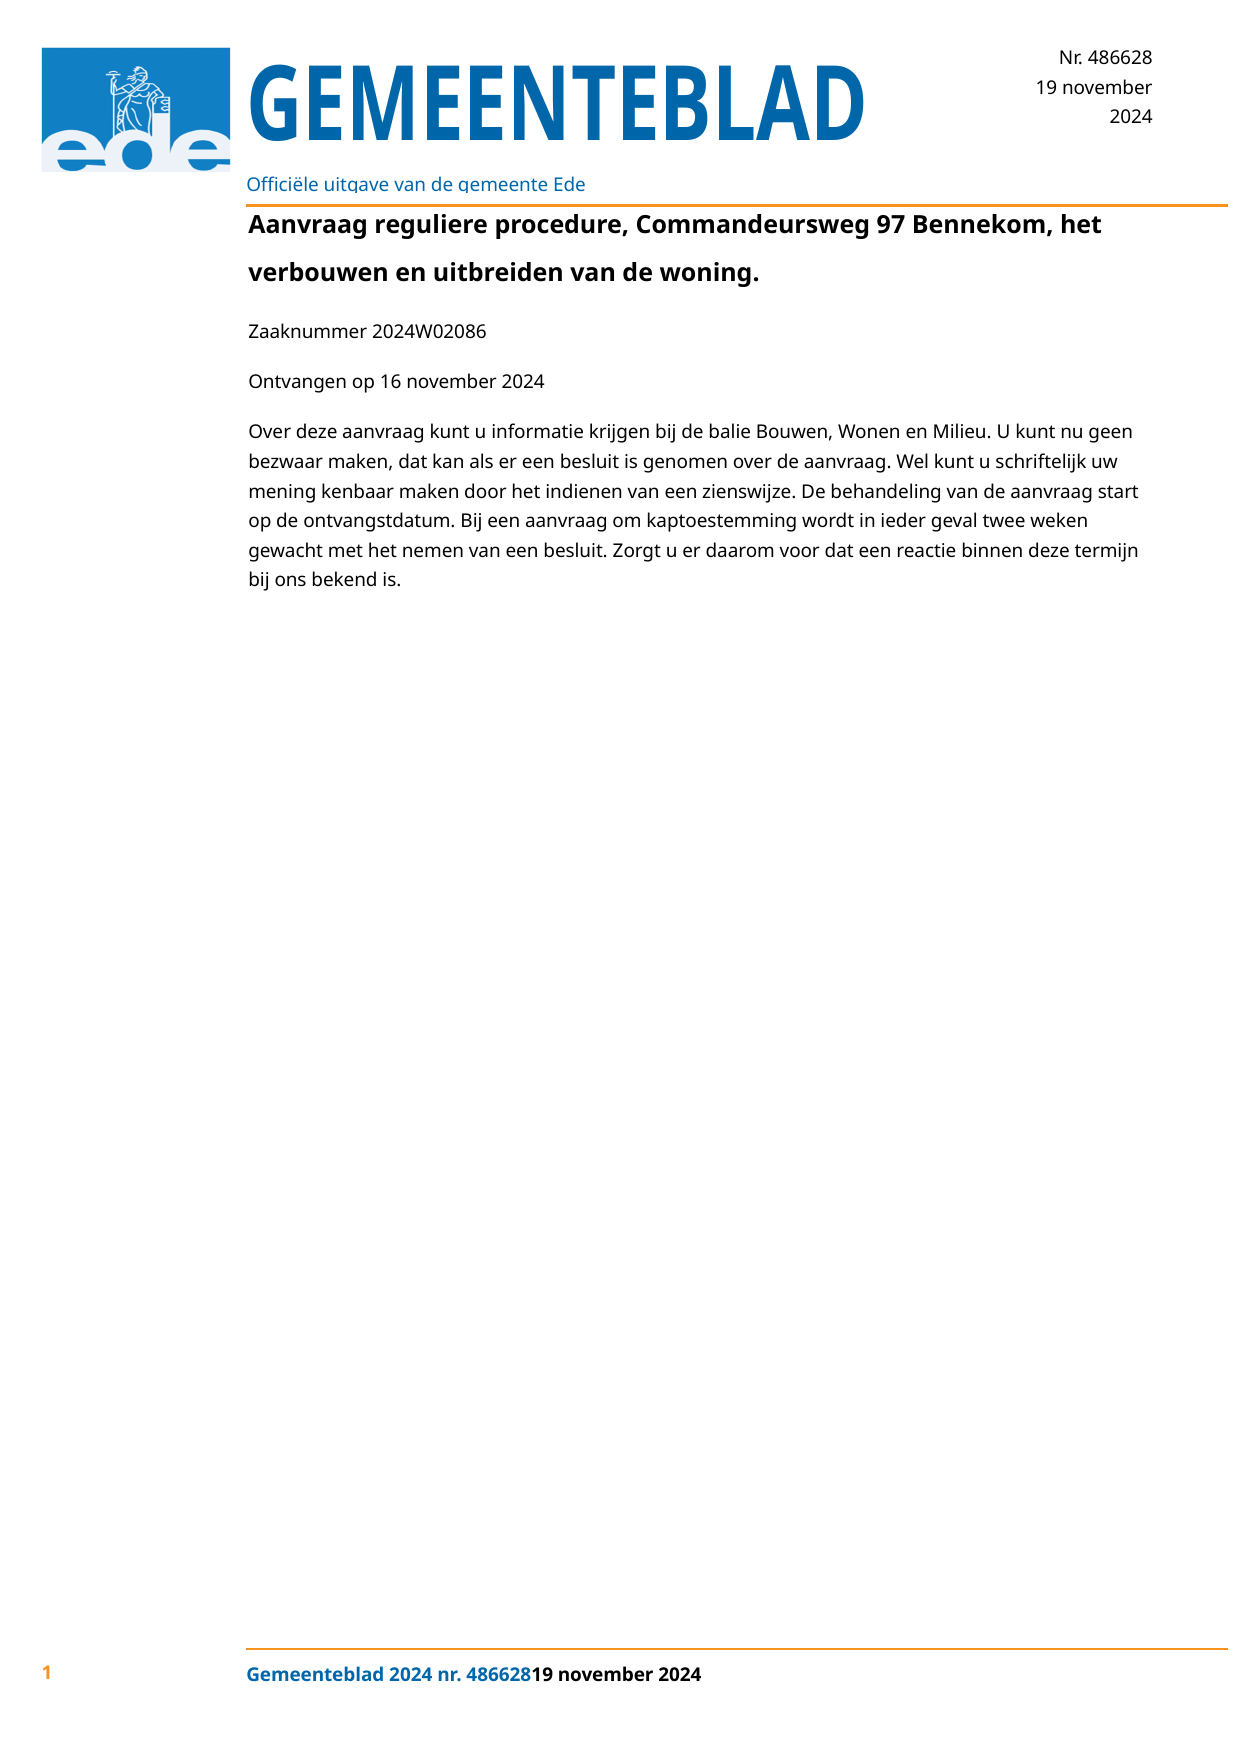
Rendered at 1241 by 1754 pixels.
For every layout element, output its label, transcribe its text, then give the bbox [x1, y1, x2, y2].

text Aanvraag reguliere procedure, Commandeursweg 97 Bennekom, het verbouwen en uitbreiden van de woning. [248, 207, 1152, 288]
text Ontvangen op 16 november 2024 [248, 368, 1152, 394]
text Zaaknummer 2024W02086 [248, 318, 1152, 344]
picture [41, 47, 231, 172]
text Over deze aanvraag kunt u informatie krijgen bij de balie Bouwen, Wonen en Milieu. U kunt nu geen bezwaar maken, dat kan als er een besluit is genomen over de aanvraag. Wel kunt u schriftelijk uw mening kenbaar maken door het indienen van een zienswijze. De behandeling van de aanvraag start op de ontvangstdatum. Bij een aanvraag om kaptoestemming wordt in ieder geval twee weken gewacht met het nemen van een besluit. Zorgt u er daarom voor dat een reactie binnen deze termijn bij ons bekend is. [248, 419, 1152, 592]
